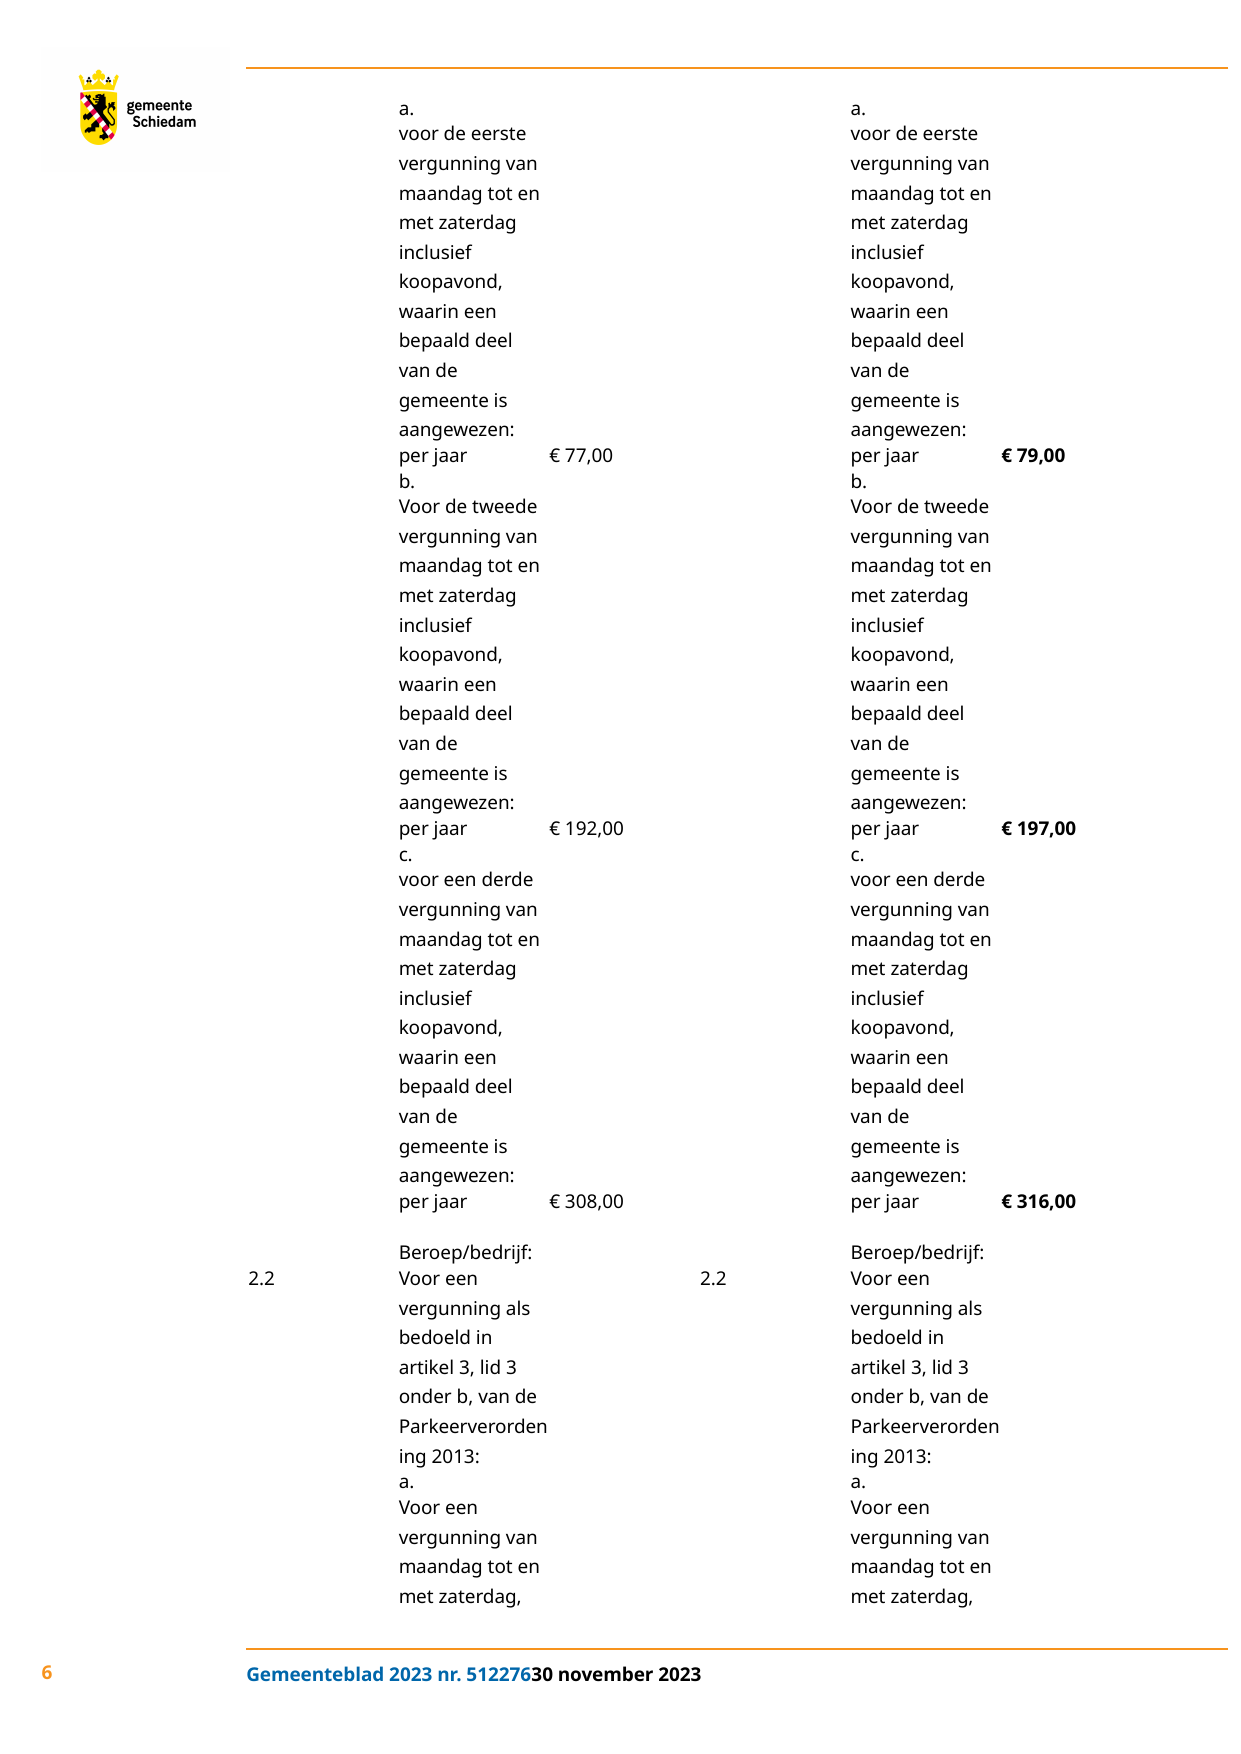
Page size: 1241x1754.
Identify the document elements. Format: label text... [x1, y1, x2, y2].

table_cell [1001, 1214, 1152, 1239]
table_cell per jaar [850, 1188, 1001, 1214]
table_cell [549, 1265, 700, 1468]
table_cell Beroep/bedrijf: [399, 1240, 549, 1265]
table_cell [1001, 494, 1152, 815]
table_cell [549, 1469, 700, 1494]
table_cell Voor een vergunning als bedoeld in artikel 3, lid 3 onder b, van de Parkeerverordening 2013: [850, 1265, 1001, 1468]
table_cell € 197,00 [1001, 815, 1152, 841]
table_cell [700, 442, 850, 468]
table_cell [700, 841, 850, 867]
table_cell a. [850, 95, 1001, 121]
table_cell [248, 494, 398, 815]
table_cell [1001, 1265, 1152, 1468]
table_cell per jaar [399, 442, 549, 468]
table_cell Voor een vergunning van maandag tot en met zaterdag, [850, 1494, 1001, 1609]
table_cell [399, 1214, 549, 1239]
table_cell € 77,00 [549, 442, 700, 468]
table_cell [1001, 95, 1152, 121]
table_cell [1001, 468, 1152, 493]
table_cell [700, 494, 850, 815]
table_cell € 192,00 [549, 815, 700, 841]
table_cell [700, 1214, 850, 1239]
table_cell [248, 442, 398, 468]
table_cell [549, 841, 700, 867]
table_cell per jaar [399, 1188, 549, 1214]
picture [41, 47, 231, 172]
table_cell [1001, 867, 1152, 1188]
table_cell per jaar [399, 815, 549, 841]
table_cell [1001, 1240, 1152, 1265]
table_cell a. [399, 1469, 549, 1494]
table_cell voor de eerste vergunning van maandag tot en met zaterdag inclusief koopavond, waarin een bepaald deel van de gemeente is aangewezen: [399, 121, 549, 442]
table_cell per jaar [850, 442, 1001, 468]
table_cell [248, 468, 398, 493]
table_cell b. [399, 468, 549, 493]
table_cell [1001, 841, 1152, 867]
table_cell [248, 1494, 398, 1609]
table_cell [248, 1188, 398, 1214]
table_cell [248, 1469, 398, 1494]
table_cell [549, 468, 700, 493]
table_cell per jaar [850, 815, 1001, 841]
table_cell 2.2 [700, 1265, 850, 1468]
table_cell a. [850, 1469, 1001, 1494]
table_cell [700, 815, 850, 841]
table_cell [248, 1214, 398, 1239]
table_cell [549, 1240, 700, 1265]
table_cell b. [850, 468, 1001, 493]
table_cell [248, 1240, 398, 1265]
table_cell € 316,00 [1001, 1188, 1152, 1214]
table_cell [850, 1214, 1001, 1239]
table_cell [248, 867, 398, 1188]
table_cell [700, 121, 850, 442]
table_cell [549, 95, 700, 121]
table_cell [700, 468, 850, 493]
table_cell c. [399, 841, 549, 867]
table_cell [700, 1188, 850, 1214]
table_cell [248, 95, 398, 121]
table_cell [700, 95, 850, 121]
table_cell [549, 1214, 700, 1239]
table_cell [549, 1494, 700, 1609]
table_cell Beroep/bedrijf: [850, 1240, 1001, 1265]
table_cell [248, 841, 398, 867]
table_cell [700, 1240, 850, 1265]
table_cell Voor de tweede vergunning van maandag tot en met zaterdag inclusief koopavond, waarin een bepaald deel van de gemeente is aangewezen: [399, 494, 549, 815]
table_cell [1001, 1469, 1152, 1494]
table_cell voor een derde vergunning van maandag tot en met zaterdag inclusief koopavond, waarin een bepaald deel van de gemeente is aangewezen: [850, 867, 1001, 1188]
table_cell voor een derde vergunning van maandag tot en met zaterdag inclusief koopavond, waarin een bepaald deel van de gemeente is aangewezen: [399, 867, 549, 1188]
table_cell a. [399, 95, 549, 121]
table_cell [1001, 121, 1152, 442]
table_cell [248, 815, 398, 841]
table_cell [248, 121, 398, 442]
table_cell [549, 494, 700, 815]
table_cell [549, 121, 700, 442]
table_cell Voor de tweede vergunning van maandag tot en met zaterdag inclusief koopavond, waarin een bepaald deel van de gemeente is aangewezen: [850, 494, 1001, 815]
table_cell [700, 867, 850, 1188]
table_cell voor de eerste vergunning van maandag tot en met zaterdag inclusief koopavond, waarin een bepaald deel van de gemeente is aangewezen: [850, 121, 1001, 442]
table_cell € 79,00 [1001, 442, 1152, 468]
table_cell [700, 1494, 850, 1609]
table_cell [549, 867, 700, 1188]
table_cell Voor een vergunning van maandag tot en met zaterdag, [399, 1494, 549, 1609]
table_cell 2.2 [248, 1265, 398, 1468]
table_cell c. [850, 841, 1001, 867]
table_cell [1001, 1494, 1152, 1609]
table_cell Voor een vergunning als bedoeld in artikel 3, lid 3 onder b, van de Parkeerverordening 2013: [399, 1265, 549, 1468]
table_cell [700, 1469, 850, 1494]
table_cell € 308,00 [549, 1188, 700, 1214]
